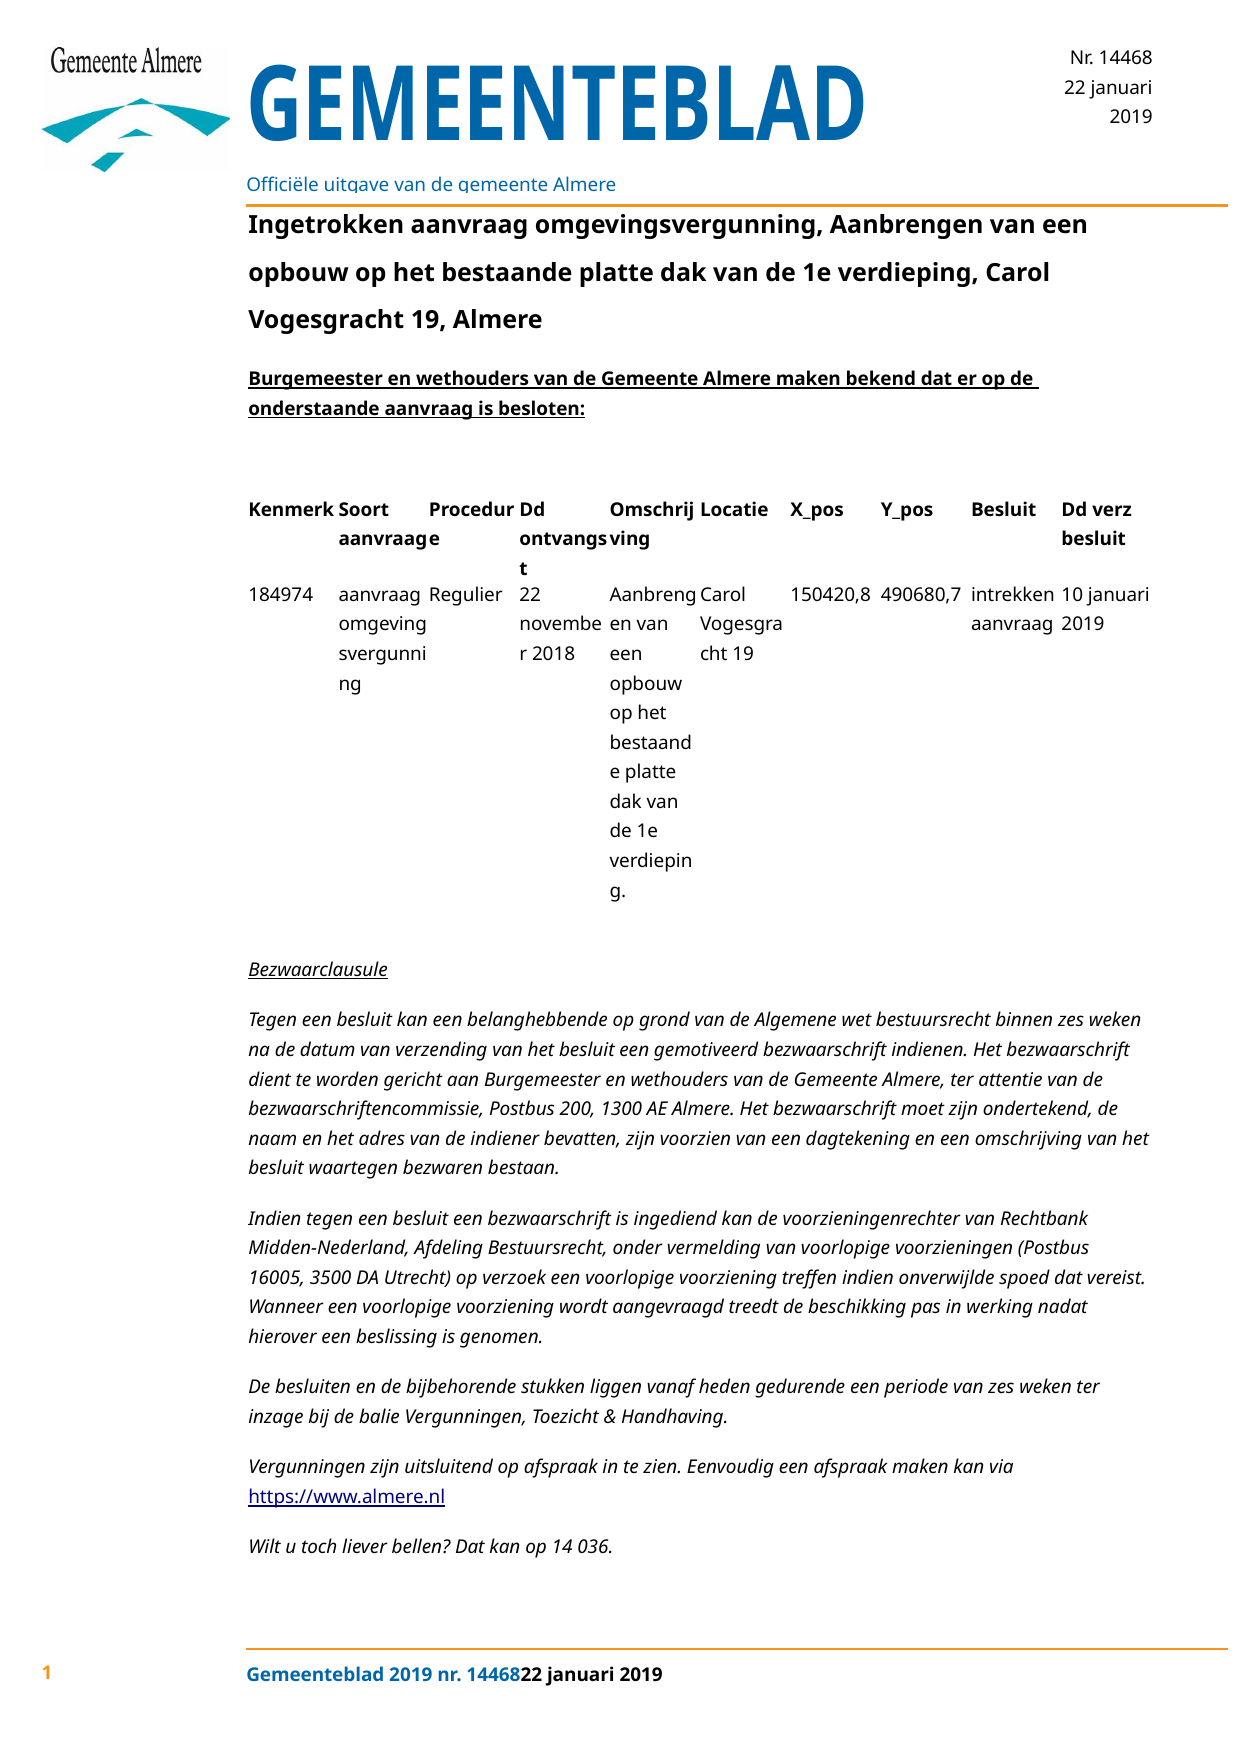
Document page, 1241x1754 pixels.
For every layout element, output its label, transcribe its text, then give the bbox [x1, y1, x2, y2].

table_header Dd ontvangst [519, 496, 609, 581]
table_cell 22 november 2018 [519, 581, 609, 902]
table_header Besluit [971, 496, 1061, 581]
table_cell 10 januari 2019 [1061, 581, 1152, 902]
table_header Dd verz besluit [1061, 496, 1152, 581]
text Indien tegen een besluit een bezwaarschrift is ingediend kan de voorzieningenrechter van Rechtbank Midden-Nederland, Afdeling Bestuursrecht, onder vermelding van voorlopige voorzieningen (Postbus 16005, 3500 DA Utrecht) op verzoek een voorlopige voorziening treffen indien onverwijlde spoed dat vereist. Wanneer een voorlopige voorziening wordt aangevraagd treedt de beschikking pas in werking nadat hierover een beslissing is genomen. [248, 1205, 1152, 1349]
table_cell Aanbrengen van een opbouw op het bestaande platte dak van de 1e verdieping. [609, 581, 700, 902]
text Ingetrokken aanvraag omgevingsvergunning, Aanbrengen van een opbouw op het bestaande platte dak van de 1e verdieping, Carol Vogesgracht 19, Almere [248, 207, 1152, 336]
text Vergunningen zijn uitsluitend op afspraak in te zien. Eenvoudig een afspraak maken kan via https://www.almere.nl [248, 1454, 1152, 1509]
table_header Y_pos [881, 496, 971, 581]
text Wilt u toch liever bellen? Dat kan op 14 036. [248, 1534, 1152, 1559]
table_header Omschrijving [609, 496, 700, 581]
table_cell intrekken aanvraag [971, 581, 1061, 902]
table_cell aanvraag omgevingsvergunning [338, 581, 429, 902]
table_header X_pos [790, 496, 881, 581]
table_cell 490680,7 [881, 581, 971, 902]
table_header Locatie [700, 496, 790, 581]
table_header Procedure [429, 496, 519, 581]
text De besluiten en de bijbehorende stukken liggen vanaf heden gedurende een periode van zes weken ter inzage bij de balie Vergunningen, Toezicht & Handhaving. [248, 1374, 1152, 1429]
table_cell Carol Vogesgracht 19 [700, 581, 790, 902]
text Bezwaarclausule [248, 956, 1152, 982]
table_cell 184974 [248, 581, 338, 902]
text Tegen een besluit kan een belanghebbende op grond van de Algemene wet bestuursrecht binnen zes weken na de datum van verzending van het besluit een gemotiveerd bezwaarschrift indienen. Het bezwaarschrift dient te worden gericht aan Burgemeester en wethouders van de Gemeente Almere, ter attentie van de bezwaarschriftencommissie, Postbus 200, 1300 AE Almere. Het bezwaarschrift moet zijn ondertekend, de naam en het adres van de indiener bevatten, zijn voorzien van een dagtekening en een omschrijving van het besluit waartegen bezwaren bestaan. [248, 1007, 1152, 1180]
table_cell 150420,8 [790, 581, 881, 902]
table_cell Regulier [429, 581, 519, 902]
text Burgemeester en wethouders van de Gemeente Almere maken bekend dat er op de onderstaande aanvraag is besloten: [248, 366, 1152, 421]
table_header Kenmerk [248, 496, 338, 581]
picture [41, 47, 231, 172]
table_header Soort aanvraag [338, 496, 429, 581]
